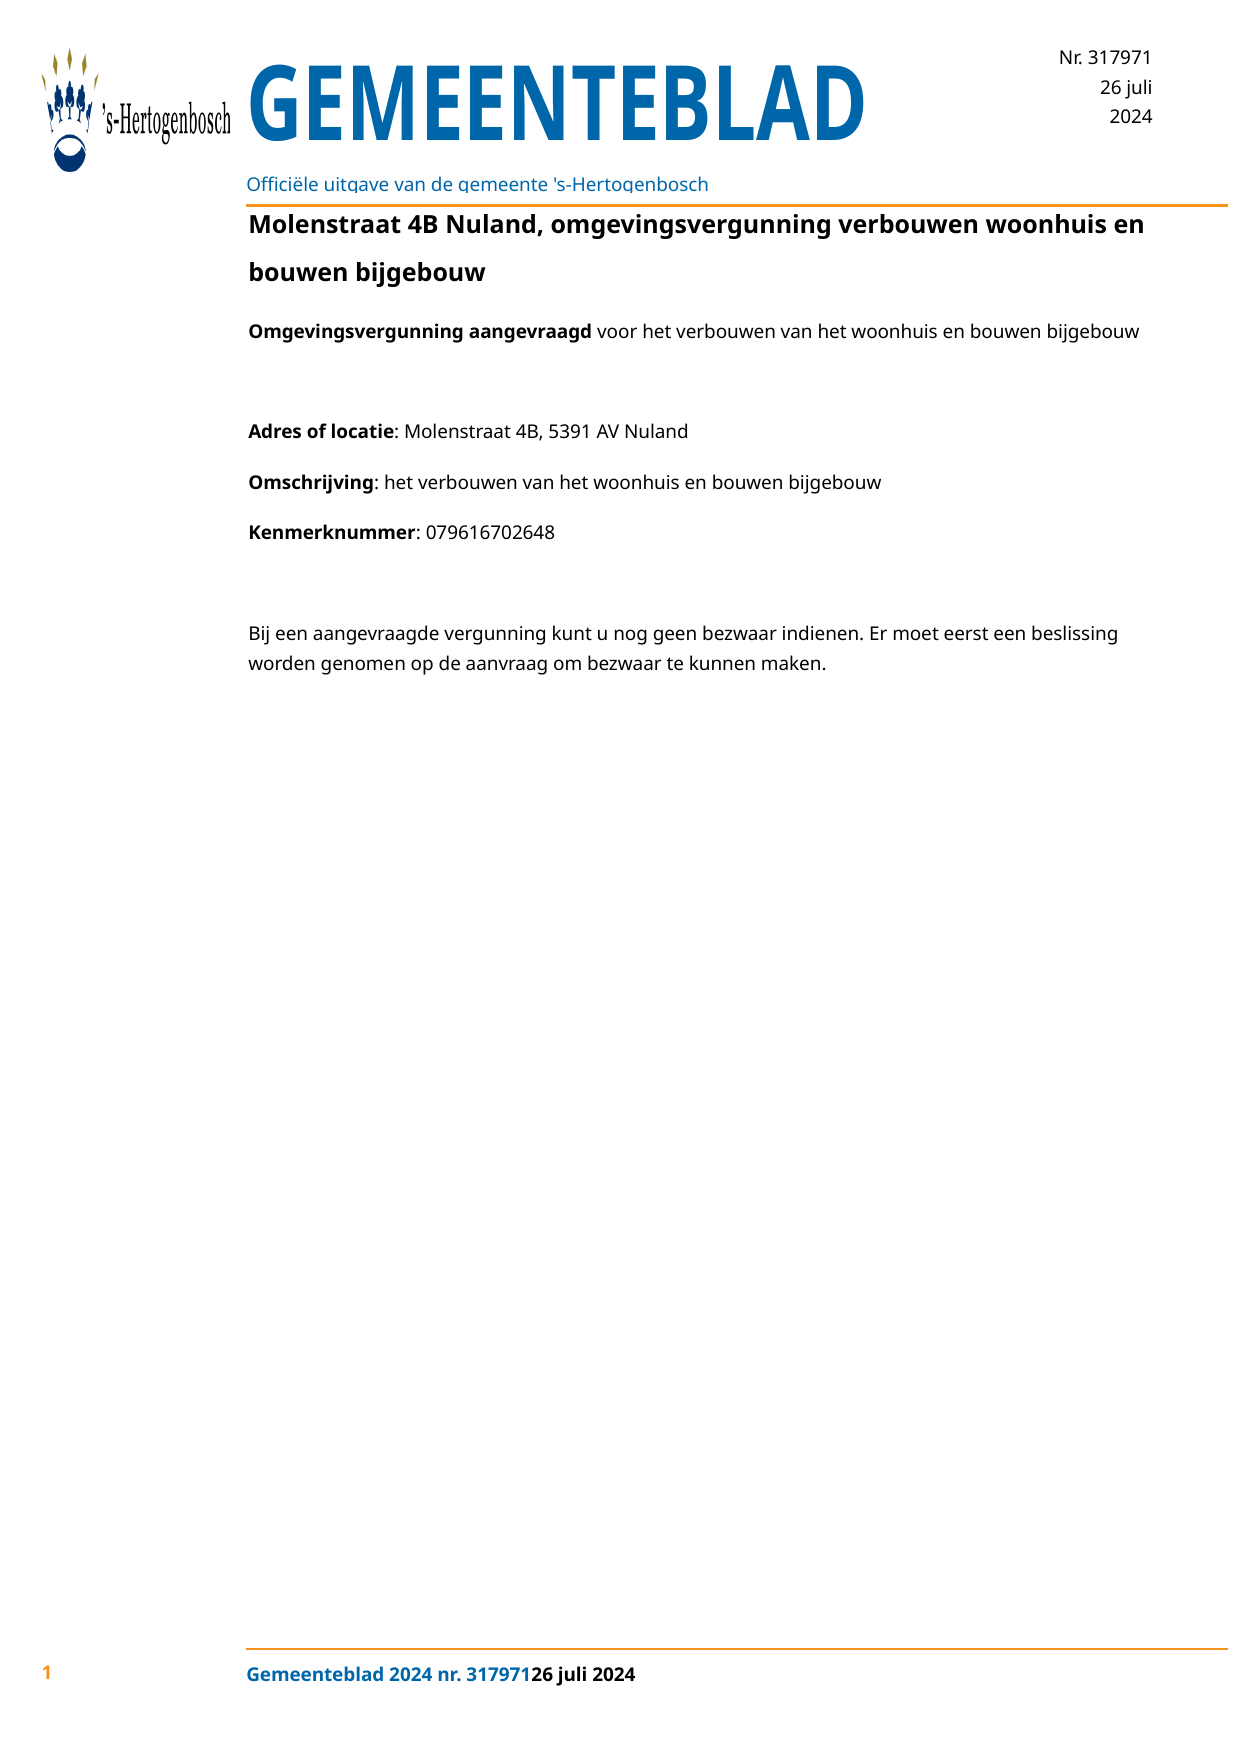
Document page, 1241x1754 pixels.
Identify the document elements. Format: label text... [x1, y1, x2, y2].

text Omschrijving: het verbouwen van het woonhuis en bouwen bijgebouw [248, 469, 1152, 495]
text Adres of locatie: Molenstraat 4B, 5391 AV Nuland [248, 419, 1152, 444]
text Bij een aangevraagde vergunning kunt u nog geen bezwaar indienen. Er moet eerst een beslissing worden genomen op de aanvraag om bezwaar te kunnen maken. [248, 620, 1152, 676]
text Kenmerknummer: 079616702648 [248, 519, 1152, 545]
text Molenstraat 4B Nuland, omgevingsvergunning verbouwen woonhuis en bouwen bijgebouw [248, 207, 1152, 288]
text Omgevingsvergunning aangevraagd voor het verbouwen van het woonhuis en bouwen bijgebouw [248, 318, 1152, 344]
picture [41, 47, 231, 172]
